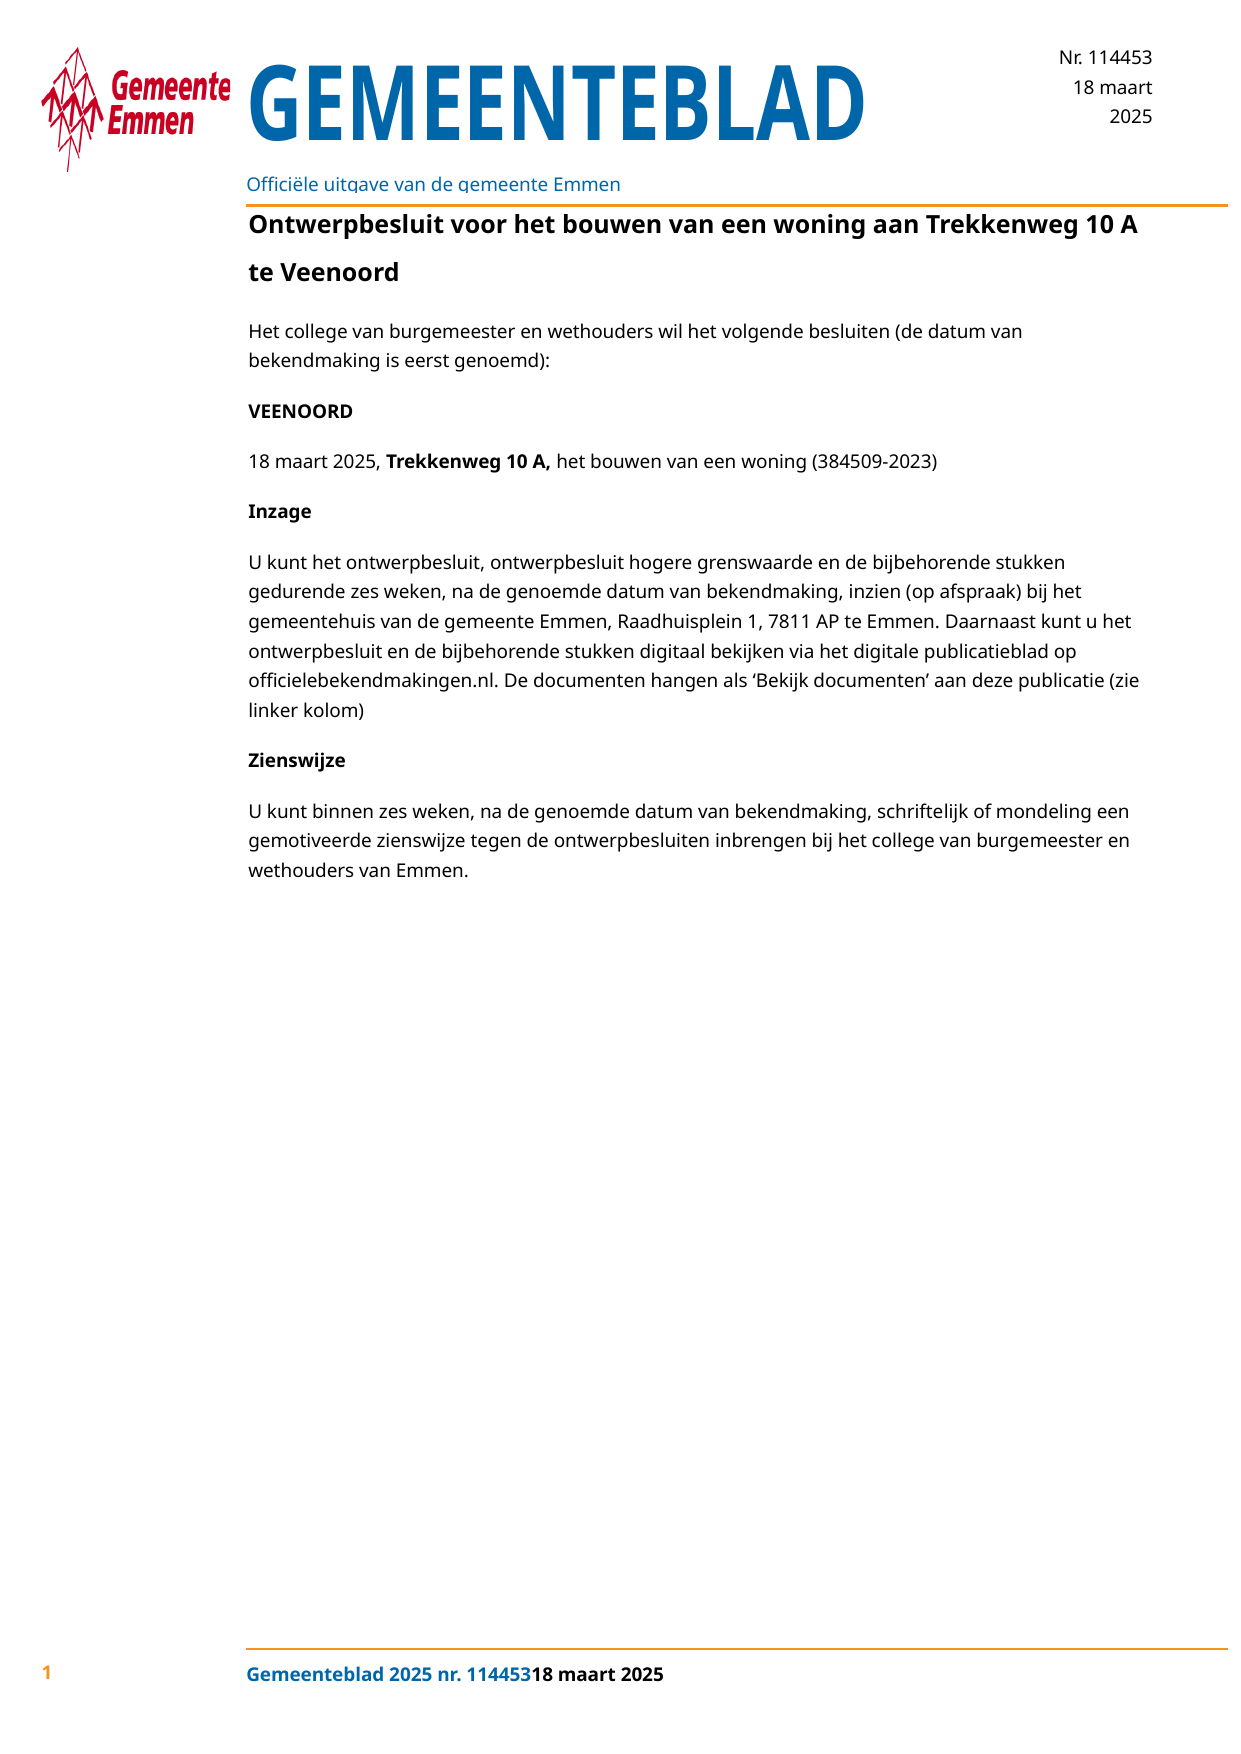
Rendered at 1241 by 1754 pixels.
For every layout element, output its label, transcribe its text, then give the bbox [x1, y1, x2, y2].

text 18 maart 2025, Trekkenweg 10 A, het bouwen van een woning (384509-2023) [248, 448, 1152, 474]
text U kunt binnen zes weken, na de genoemde datum van bekendmaking, schrifte­lijk of mondeling een gemo­ti­veerde zienswijze tegen de ontwerpbesluiten inbrengen bij het college van burge­meester en wethouders van Emmen. [248, 798, 1152, 883]
text U kunt het ontwerpbesluit, ontwerpbesluit hogere grenswaarde en de bijbehorende stukken gedurende zes weken, na de genoemde datum van bekendmaking, inzien (op afspraak) bij het gemeentehuis van de gemeente Emmen, Raadhuisplein 1, 7811 AP te Emmen. Daarnaast kunt u het ontwerpbesluit en de bijbehorende stukken digitaal bekijken via het digitale publicatieblad op officielebekendmakingen.nl. De documenten hangen als ‘Bekijk documenten’ aan deze publicatie (zie linker kolom) [248, 549, 1152, 723]
text Ontwerpbesluit voor het bouwen van een woning aan Trekkenweg 10 A te Veenoord [248, 207, 1152, 288]
text Zienswijze [248, 747, 1152, 773]
text Het college van burgemeester en wethouders wil het volgende besluiten (de datum van bekendmaking is eerst genoemd): [248, 318, 1152, 373]
picture [41, 47, 231, 172]
text Inzage [248, 499, 1152, 524]
text VEENOORD [248, 398, 1152, 424]
